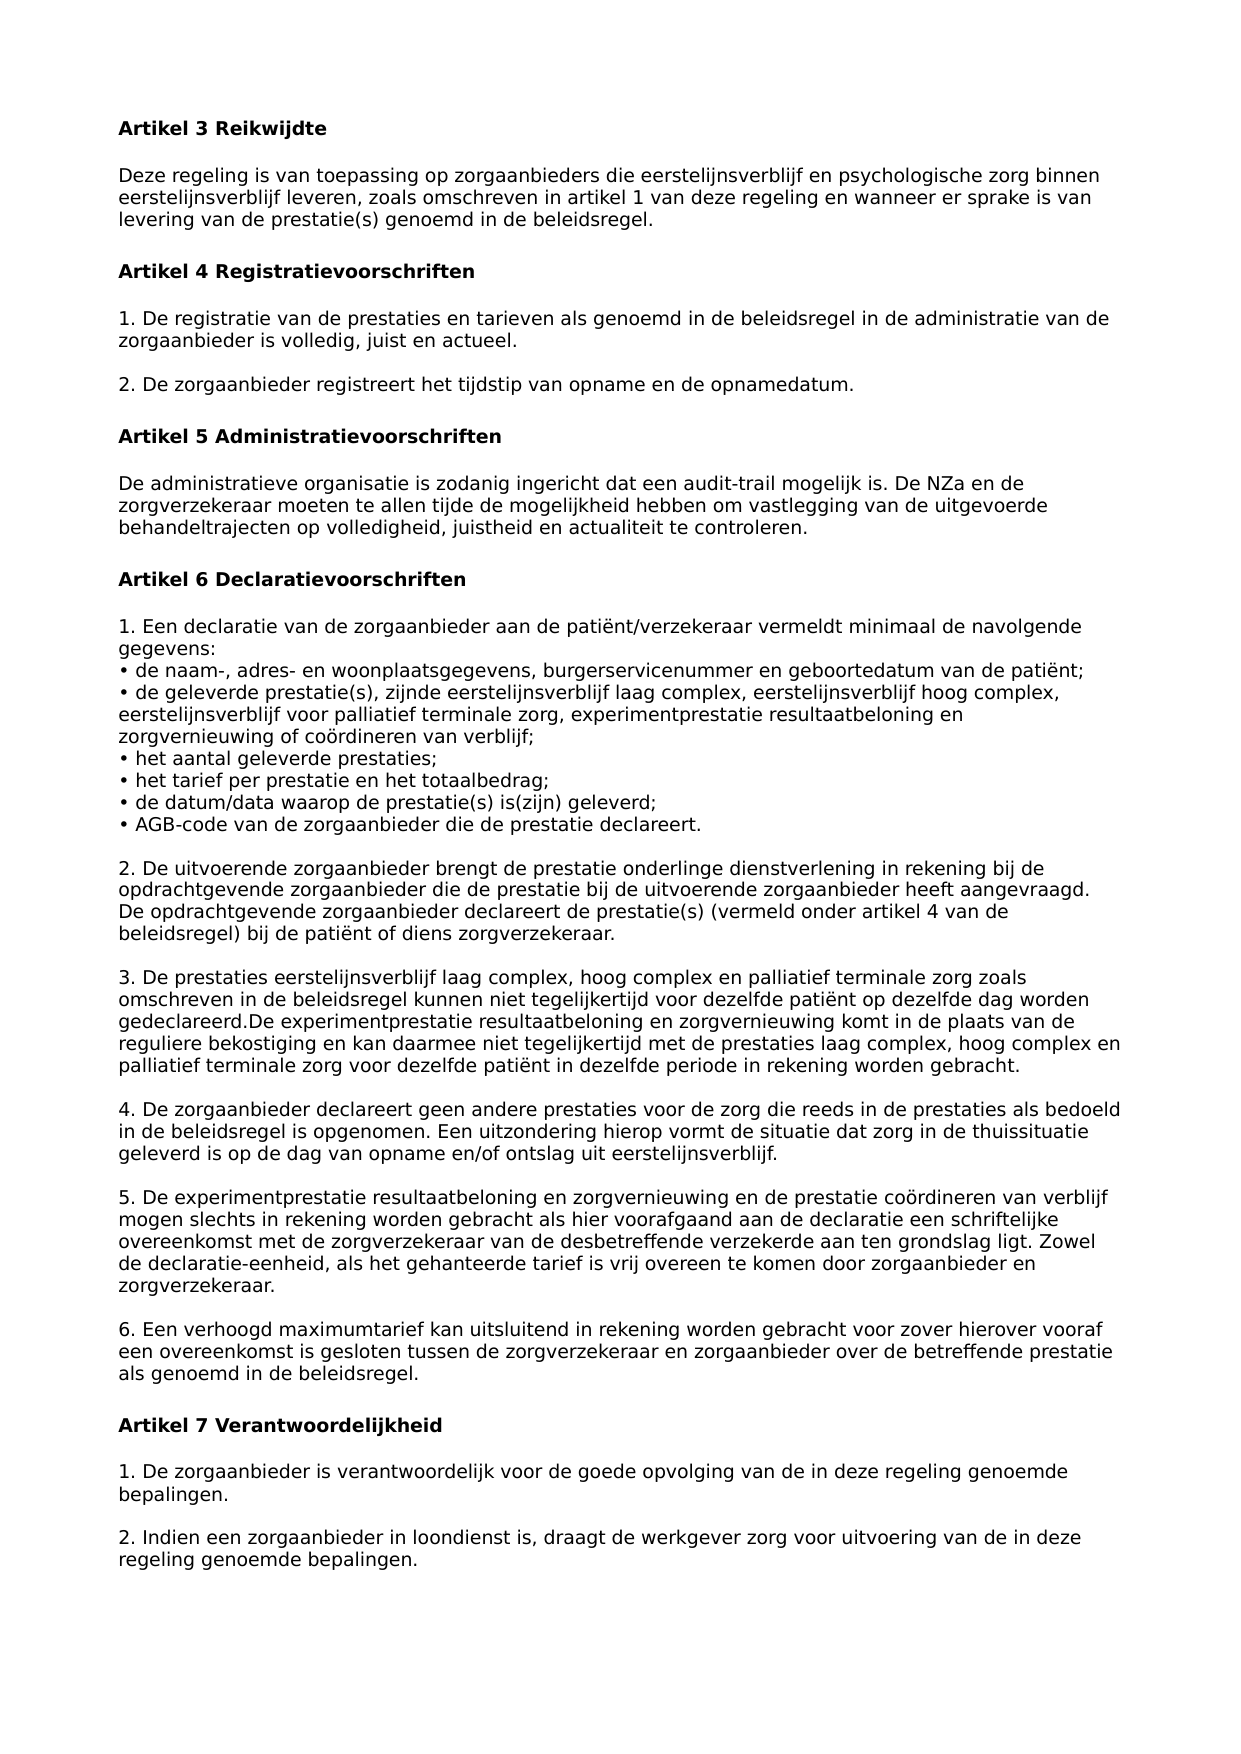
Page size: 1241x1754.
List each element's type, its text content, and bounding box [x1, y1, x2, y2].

text 1. Een declaratie van de zorgaanbieder aan de patiënt/verzekeraar vermeldt minimaal de navolgende gegevens: [118, 616, 1122, 660]
text • AGB-code van de zorgaanbieder die de prestatie declareert. [118, 813, 1122, 836]
text • de datum/data waarop de prestatie(s) is(zijn) geleverd; [118, 792, 1122, 813]
text 1. De zorgaanbieder is verantwoordelijk voor de goede opvolging van de in deze regeling genoemde bepalingen. [118, 1461, 1122, 1505]
text 2. Indien een zorgaanbieder in loondienst is, draagt de werkgever zorg voor uitvoering van de in deze regeling genoemde bepalingen. [118, 1527, 1122, 1571]
text De administratieve organisatie is zodanig ingericht dat een audit-trail mogelijk is. De NZa en de zorgverzekeraar moeten te allen tijde de mogelijkheid hebben om vastlegging van de uitgevoerde behandeltrajecten op volledigheid, juistheid en actualiteit te controleren. [118, 473, 1122, 539]
subtitle Artikel 3 Reikwijdte [118, 118, 1122, 140]
text • de naam-, adres- en woonplaatsgegevens, burgerservicenummer en geboortedatum van de patiënt; [118, 660, 1122, 682]
text 6. Een verhoogd maximumtarief kan uitsluitend in rekening worden gebracht voor zover hierover vooraf een overeenkomst is gesloten tussen de zorgverzekeraar en zorgaanbieder over de betreffende prestatie als genoemd in de beleidsregel. [118, 1318, 1122, 1384]
subtitle Artikel 7 Verantwoordelijkheid [118, 1414, 1122, 1436]
text 4. De zorgaanbieder declareert geen andere prestaties voor de zorg die reeds in de prestaties als bedoeld in de beleidsregel is opgenomen. Een uitzondering hierop vormt de situatie dat zorg in de thuissituatie geleverd is op de dag van opname en/of ontslag uit eerstelijnsverblijf. [118, 1099, 1122, 1165]
text • het tarief per prestatie en het totaalbedrag; [118, 769, 1122, 792]
text 3. De prestaties eerstelijnsverblijf laag complex, hoog complex en palliatief terminale zorg zoals omschreven in de beleidsregel kunnen niet tegelijkertijd voor dezelfde patiënt op dezelfde dag worden gedeclareerd.De experimentprestatie resultaatbeloning en zorgvernieuwing komt in de plaats van de reguliere bekostiging en kan daarmee niet tegelijkertijd met de prestaties laag complex, hoog complex en palliatief terminale zorg voor dezelfde patiënt in dezelfde periode in rekening worden gebracht. [118, 967, 1122, 1077]
subtitle Artikel 5 Administratievoorschriften [118, 426, 1122, 448]
text 2. De uitvoerende zorgaanbieder brengt de prestatie onderlinge dienstverlening in rekening bij de opdrachtgevende zorgaanbieder die de prestatie bij de uitvoerende zorgaanbieder heeft aangevraagd. De opdrachtgevende zorgaanbieder declareert de prestatie(s) (vermeld onder artikel 4 van de beleidsregel) bij de patiënt of diens zorgverzekeraar. [118, 857, 1122, 945]
text Deze regeling is van toepassing op zorgaanbieders die eerstelijnsverblijf en psychologische zorg binnen eerstelijnsverblijf leveren, zoals omschreven in artikel 1 van deze regeling en wanneer er sprake is van levering van de prestatie(s) genoemd in de beleidsregel. [118, 165, 1122, 231]
text • het aantal geleverde prestaties; [118, 748, 1122, 769]
subtitle Artikel 6 Declaratievoorschriften [118, 569, 1122, 591]
subtitle Artikel 4 Registratievoorschriften [118, 261, 1122, 283]
text 2. De zorgaanbieder registreert het tijdstip van opname en de opnamedatum. [118, 374, 1122, 396]
text 1. De registratie van de prestaties en tarieven als genoemd in de beleidsregel in de administratie van de zorgaanbieder is volledig, juist en actueel. [118, 308, 1122, 352]
text • de geleverde prestatie(s), zijnde eerstelijnsverblijf laag complex, eerstelijnsverblijf hoog complex, eerstelijnsverblijf voor palliatief terminale zorg, experimentprestatie resultaatbeloning en zorgvernieuwing of coördineren van verblijf; [118, 682, 1122, 748]
text 5. De experimentprestatie resultaatbeloning en zorgvernieuwing en de prestatie coördineren van verblijf mogen slechts in rekening worden gebracht als hier voorafgaand aan de declaratie een schriftelijke overeenkomst met de zorgverzekeraar van de desbetreffende verzekerde aan ten grondslag ligt. Zowel de declaratie-eenheid, als het gehanteerde tarief is vrij overeen te komen door zorgaanbieder en zorgverzekeraar. [118, 1187, 1122, 1297]
